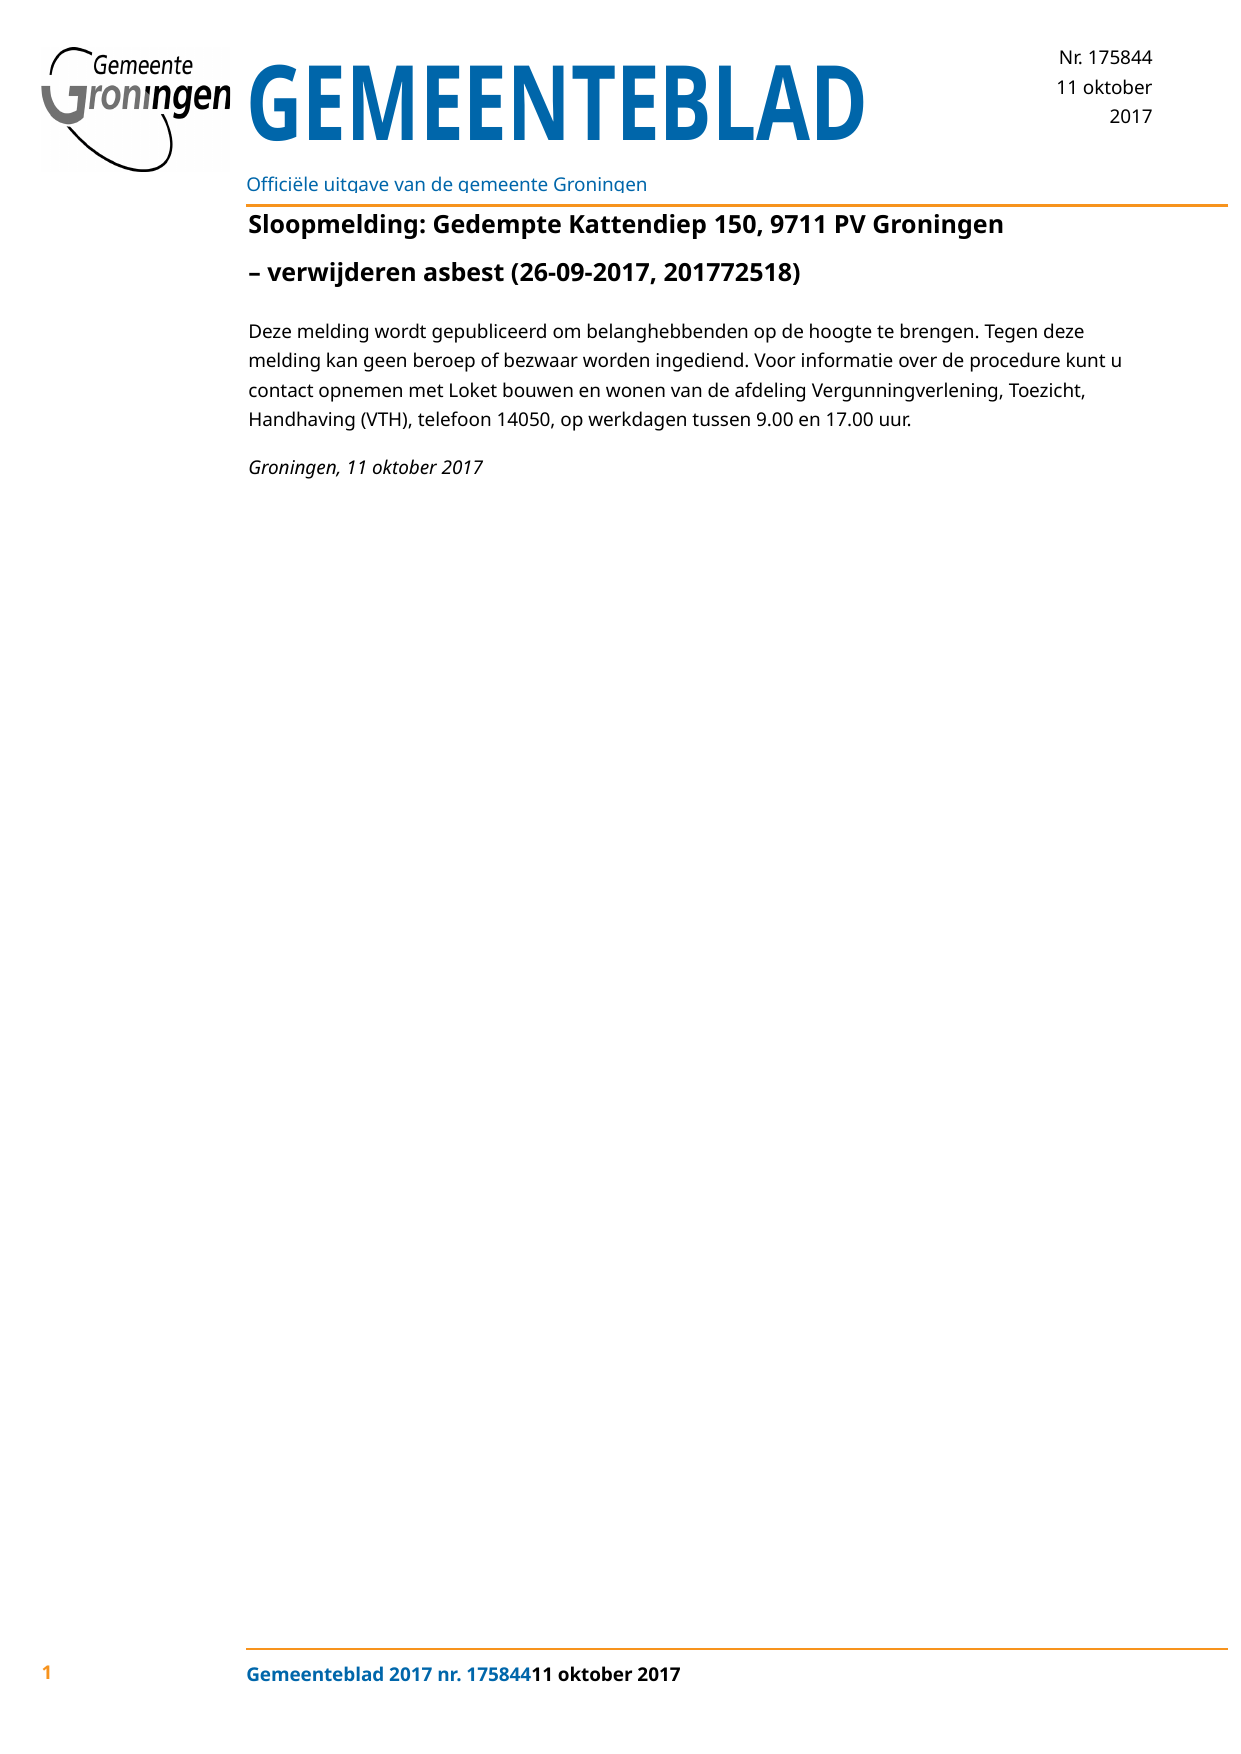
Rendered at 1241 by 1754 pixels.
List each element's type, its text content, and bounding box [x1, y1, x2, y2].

text Deze melding wordt gepubliceerd om belanghebbenden op de hoogte te brengen. Tegen deze melding kan geen beroep of bezwaar worden ingediend. Voor informatie over de procedure kunt u contact opnemen met Loket bouwen en wonen van de afdeling Vergunningverlening, Toezicht, Handhaving (VTH), telefoon 14050, op werkdagen tussen 9.00 en 17.00 uur. [248, 318, 1152, 432]
text Groningen, 11 oktober 2017 [248, 454, 1152, 480]
text Sloopmelding: Gedempte Kattendiep 150, 9711 PV Groningen – verwijderen asbest (26-09-2017, 201772518) [248, 207, 1152, 288]
picture [41, 47, 231, 172]
